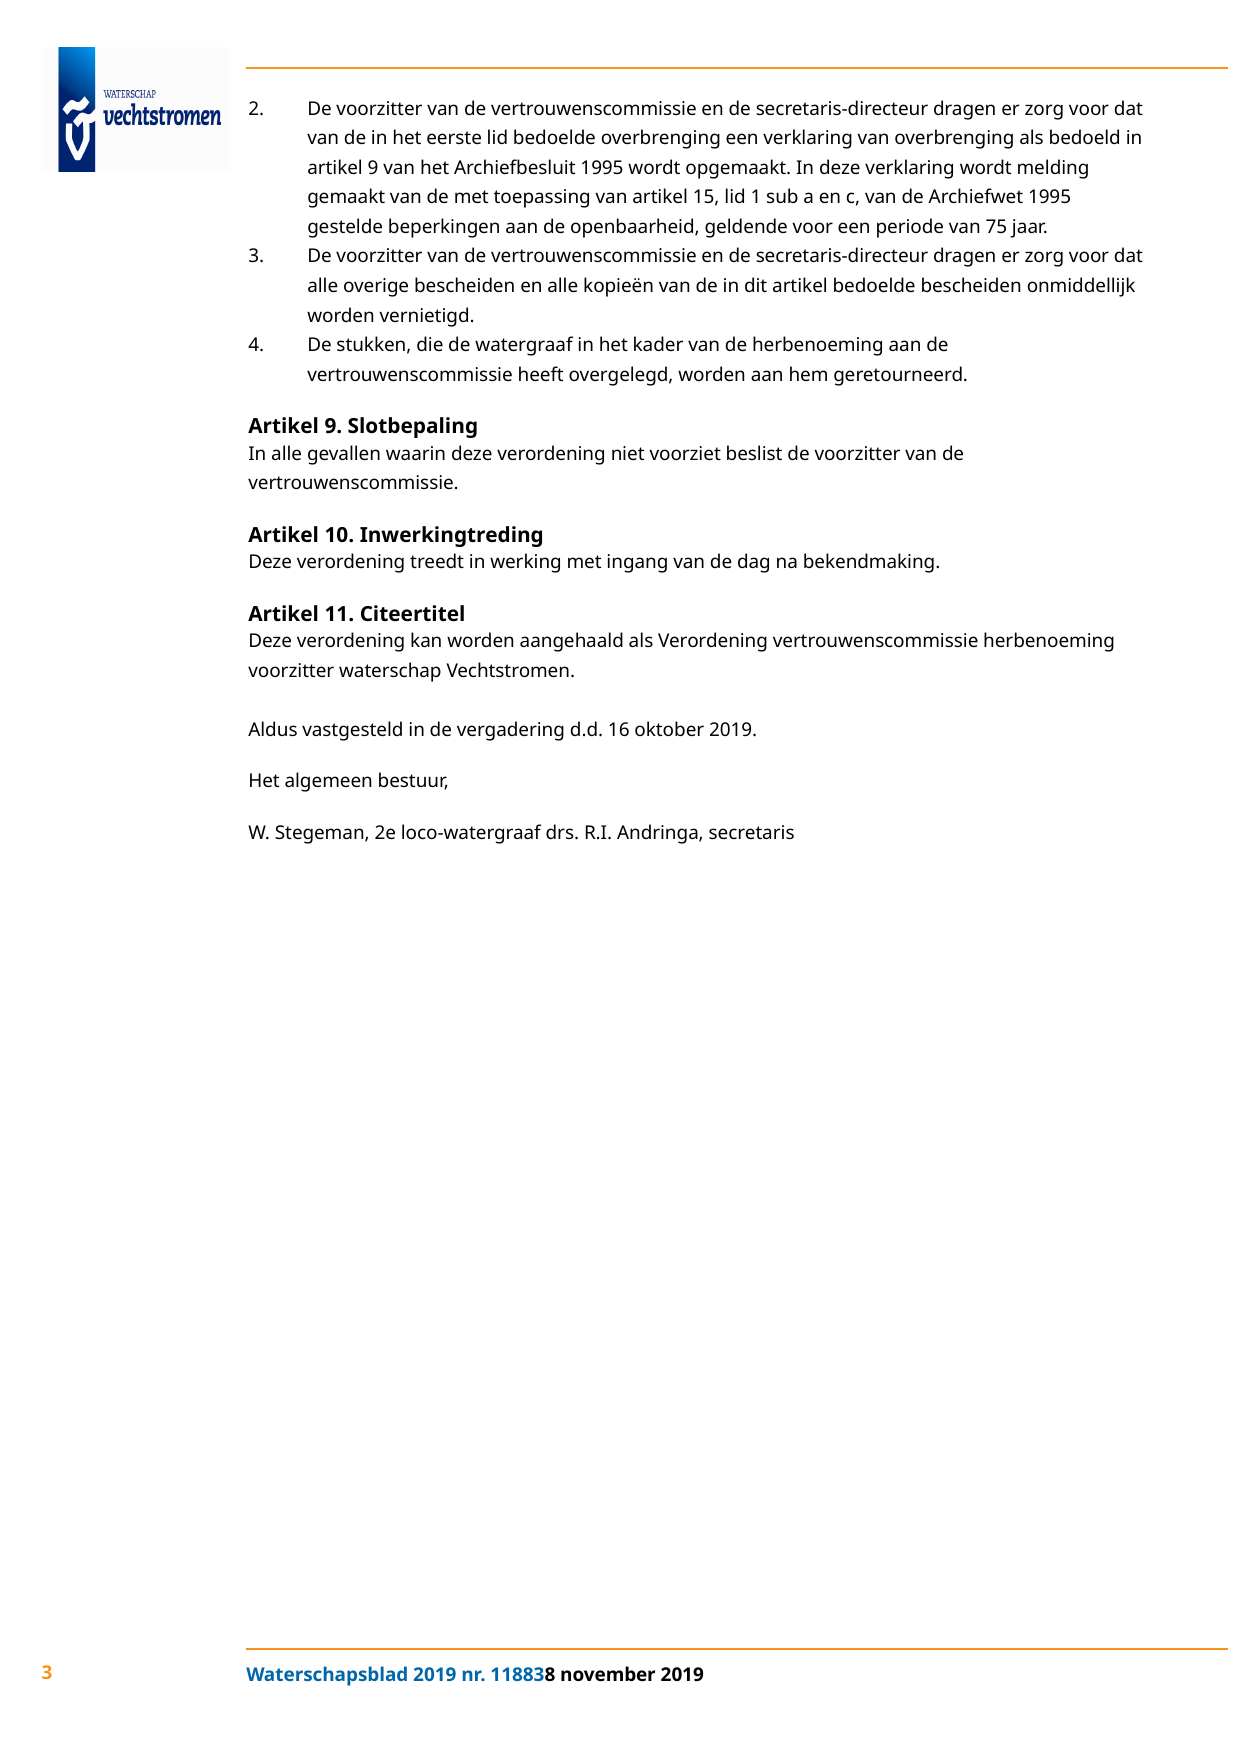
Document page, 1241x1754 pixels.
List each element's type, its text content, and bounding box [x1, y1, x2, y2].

text Deze verordening kan worden aangehaald als Verordening vertrouwenscommissie herbenoeming voorzitter waterschap Vechtstromen. [248, 627, 1152, 682]
text Het algemeen bestuur, [248, 767, 1152, 793]
text Artikel 11. Citeertitel [248, 599, 1152, 627]
list De stukken, die de watergraaf in het kader van de herbenoeming aan de vertrouwenscommissie heeft overgelegd, worden aan hem geretourneerd. [248, 331, 1152, 387]
text Deze verordening treedt in werking met ingang van de dag na bekendmaking. [248, 548, 1152, 574]
text Artikel 9. Slotbepaling [248, 411, 1152, 440]
text W. Stegeman, 2e loco-watergraaf drs. R.I. Andringa, secretaris [248, 819, 1152, 844]
list De voorzitter van de vertrouwenscommissie en de secretaris-directeur dragen er zorg voor dat van de in het eerste lid bedoelde overbrenging een verklaring van overbrenging als bedoeld in artikel 9 van het Archiefbesluit 1995 wordt opgemaakt. In deze verklaring wordt melding gemaakt van de met toepassing van artikel 15, lid 1 sub a en c, van de Archiefwet 1995 gestelde beperkingen aan de openbaarheid, geldende voor een periode van 75 jaar. [248, 95, 1152, 239]
text Artikel 10. Inwerkingtreding [248, 520, 1152, 548]
text Aldus vastgesteld in de vergadering d.d. 16 oktober 2019. [248, 716, 1152, 742]
list De voorzitter van de vertrouwenscommissie en de secretaris-directeur dragen er zorg voor dat alle overige bescheiden en alle kopieën van de in dit artikel bedoelde bescheiden onmiddellijk worden vernietigd. [248, 243, 1152, 328]
text In alle gevallen waarin deze verordening niet voorziet beslist de voorzitter van de vertrouwenscommissie. [248, 440, 1152, 495]
picture [41, 47, 231, 172]
